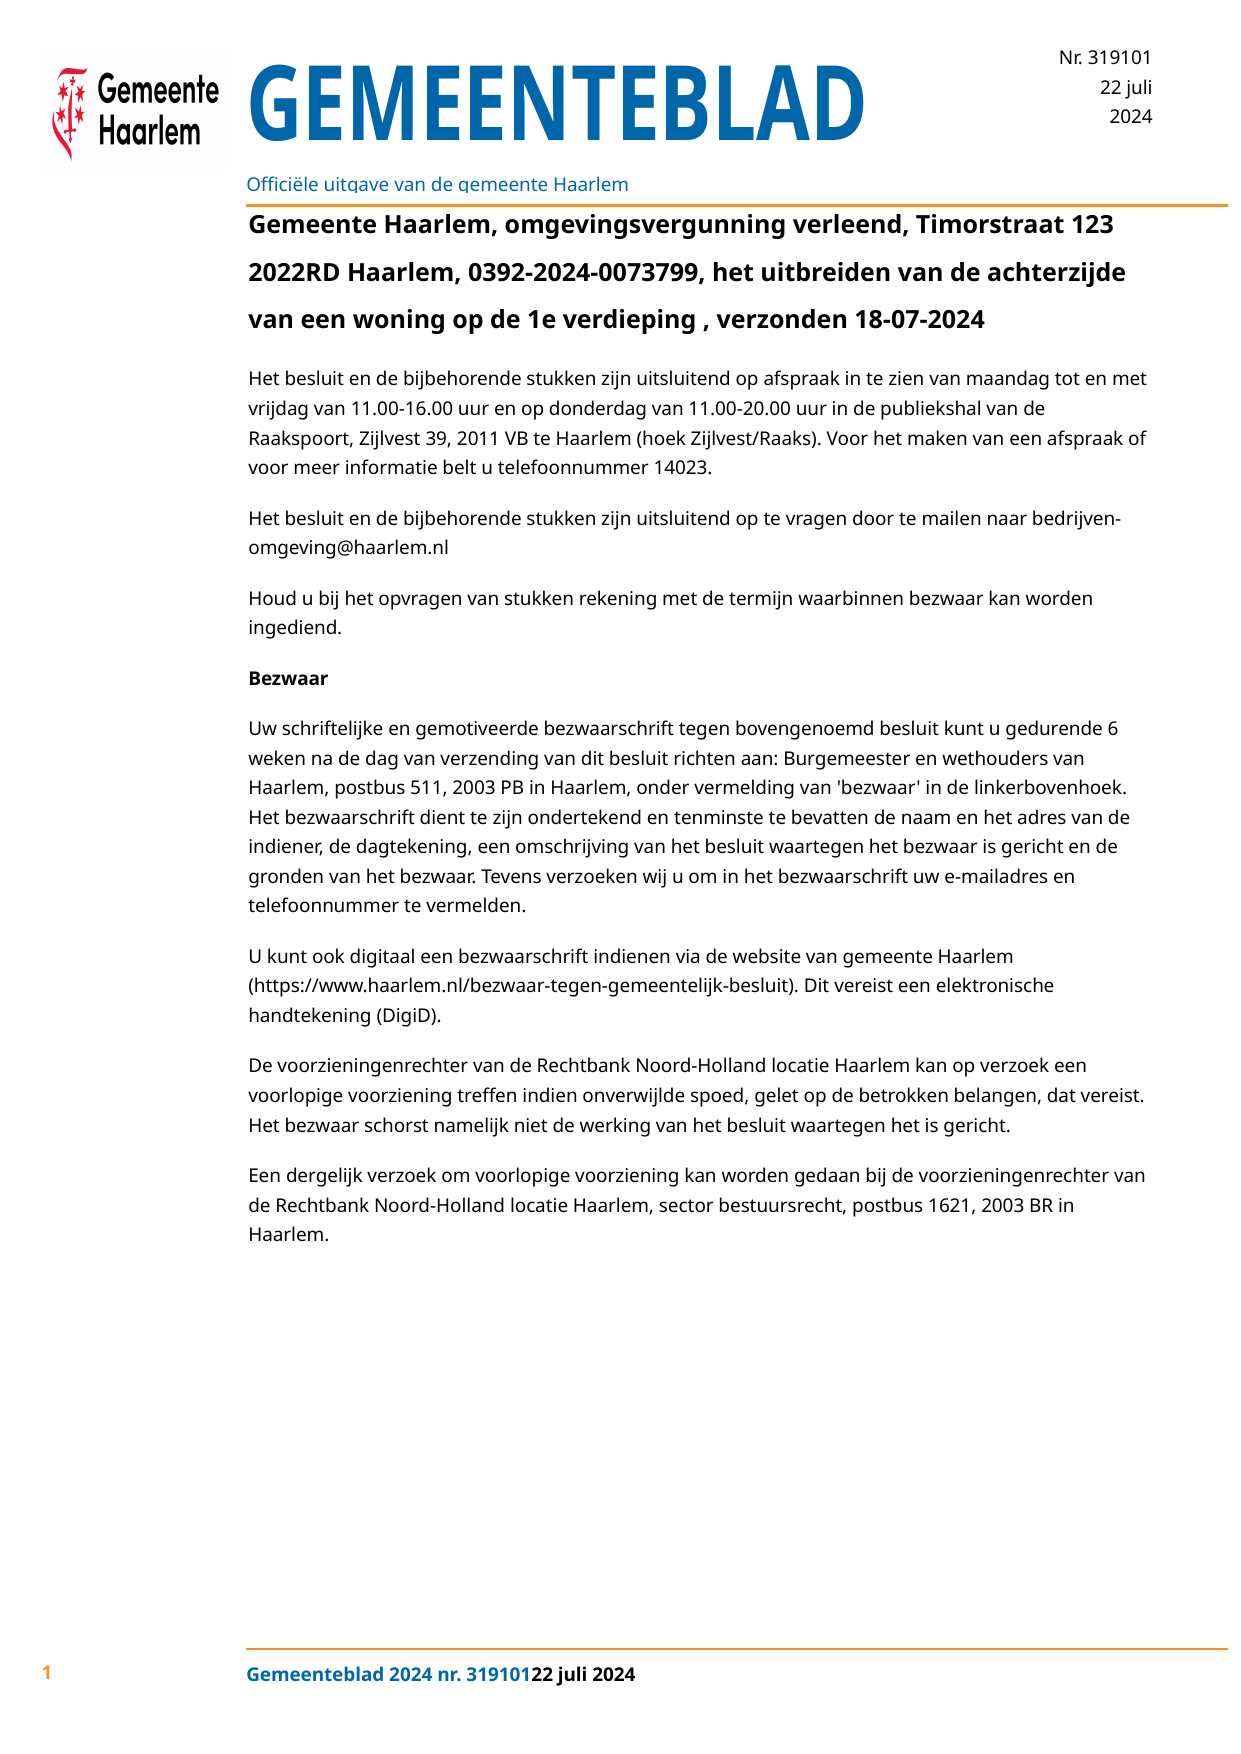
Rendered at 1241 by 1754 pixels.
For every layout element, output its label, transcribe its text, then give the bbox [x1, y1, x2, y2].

text U kunt ook digitaal een bezwaarschrift indienen via de website van gemeente Haarlem (https://www.haarlem.nl/bezwaar-tegen-gemeentelijk-besluit). Dit vereist een elektronische handtekening (DigiD). [248, 943, 1152, 1028]
text Het besluit en de bijbehorende stukken zijn uitsluitend op te vragen door te mailen naar bedrijven-omgeving@haarlem.nl [248, 505, 1152, 560]
text Gemeente Haarlem, omgevingsvergunning verleend, Timorstraat 123 2022RD Haarlem, 0392-2024-0073799, het uitbreiden van de achterzijde van een woning op de 1e verdieping , verzonden 18-07-2024 [248, 207, 1152, 336]
text De voorzieningenrechter van de Rechtbank Noord-Holland locatie Haarlem kan op verzoek een voorlopige voorziening treffen indien onverwijlde spoed, gelet op de betrokken belangen, dat vereist. Het bezwaar schorst namelijk niet de werking van het besluit waartegen het is gericht. [248, 1053, 1152, 1137]
text Een dergelijk verzoek om voorlopige voorziening kan worden gedaan bij de voorzieningenrechter van de Rechtbank Noord-Holland locatie Haarlem, sector bestuursrecht, postbus 1621, 2003 BR in Haarlem. [248, 1162, 1152, 1247]
text Bezwaar [248, 665, 1152, 690]
text Houd u bij het opvragen van stukken rekening met de termijn waarbinnen bezwaar kan worden ingediend. [248, 585, 1152, 640]
text Uw schriftelijke en gemotiveerde bezwaarschrift tegen bovengenoemd besluit kunt u gedurende 6 weken na de dag van verzending van dit besluit richten aan: Burgemeester en wethouders van Haarlem, postbus 511, 2003 PB in Haarlem, onder vermelding van 'bezwaar' in de linkerbovenhoek. Het bezwaarschrift dient te zijn ondertekend en tenminste te bevatten de naam en het adres van de indiener, de dagtekening, een omschrijving van het besluit waartegen het bezwaar is gericht en de gronden van het bezwaar. Tevens verzoeken wij u om in het bezwaarschrift uw e-mailadres en telefoonnummer te vermelden. [248, 715, 1152, 918]
picture [41, 47, 231, 172]
text Het besluit en de bijbehorende stukken zijn uitsluitend op afspraak in te zien van maandag tot en met vrijdag van 11.00-16.00 uur en op donderdag van 11.00-20.00 uur in de publiekshal van de Raakspoort, Zijlvest 39, 2011 VB te Haarlem (hoek Zijlvest/Raaks). Voor het maken van een afspraak of voor meer informatie belt u telefoonnummer 14023. [248, 366, 1152, 480]
